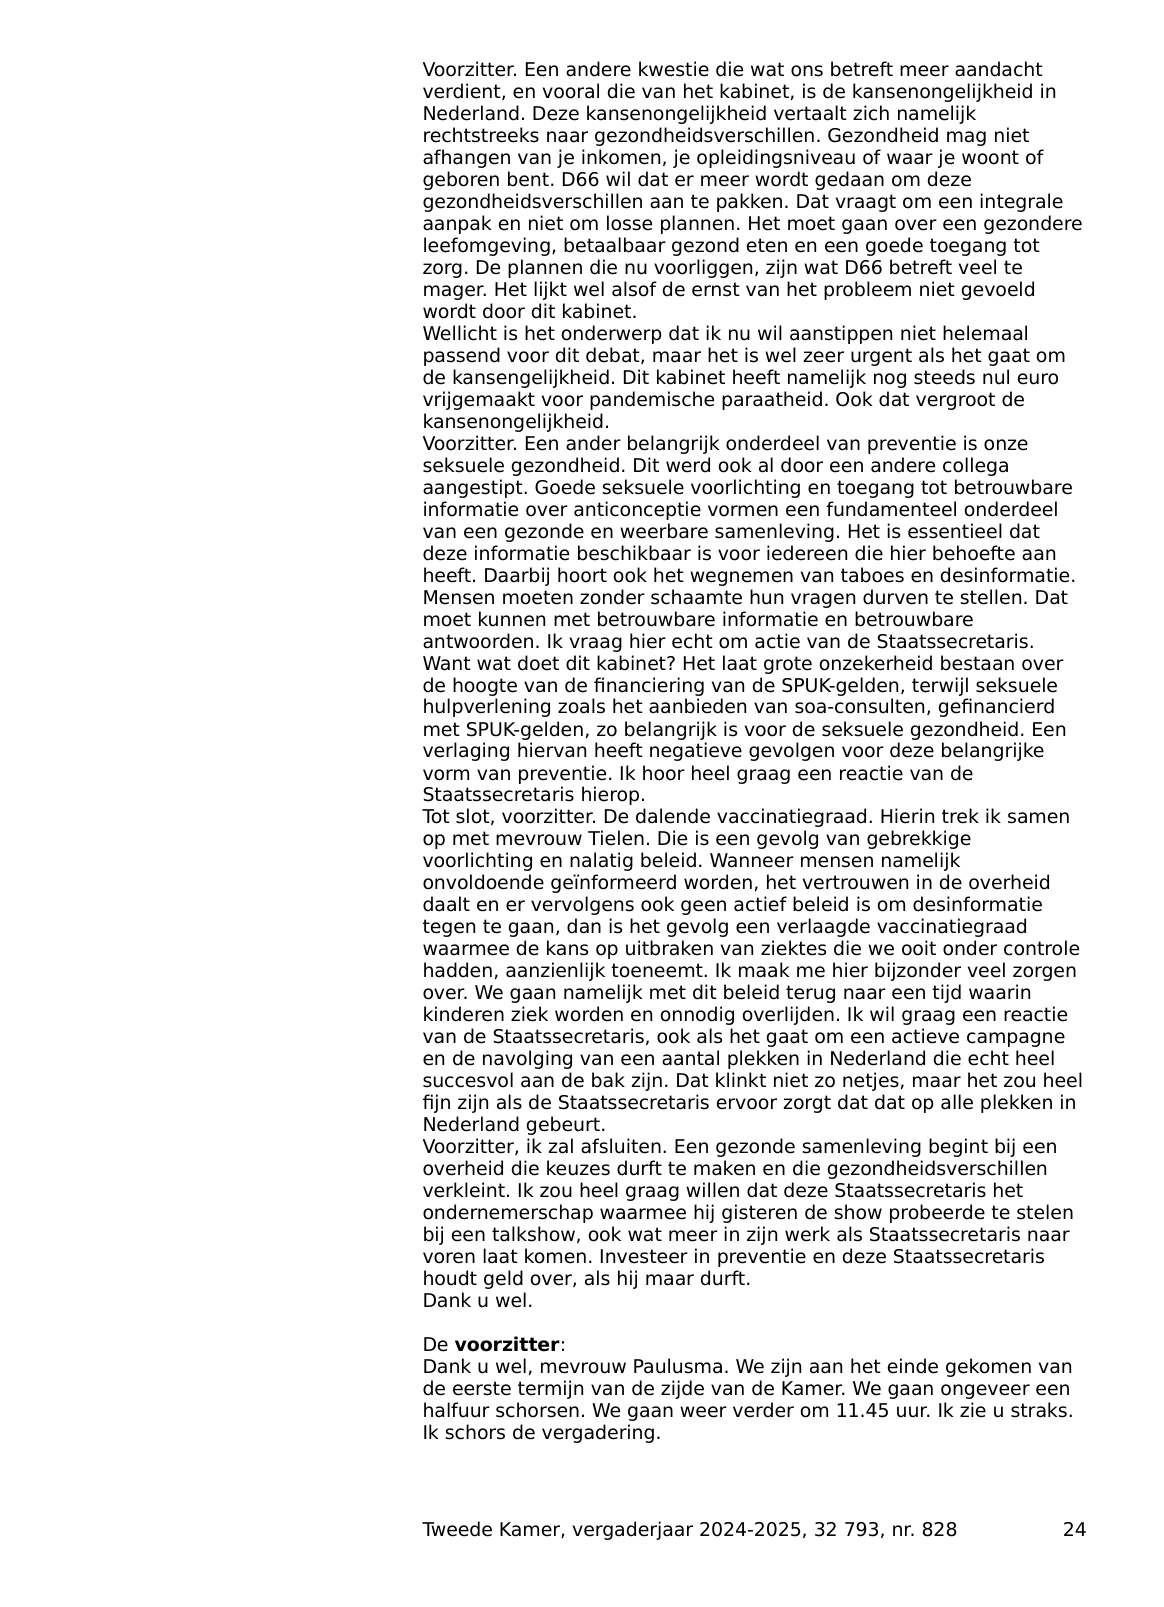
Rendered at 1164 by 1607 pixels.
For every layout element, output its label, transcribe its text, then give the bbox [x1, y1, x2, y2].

text Voorzitter. Een ander belangrijk onderdeel van preventie is onze seksuele gezondheid. Dit werd ook al door een andere collega aangestipt. Goede seksuele voorlichting en toegang tot betrouwbare informatie over anticonceptie vormen een fundamenteel onderdeel van een gezonde en weerbare samenleving. Het is essentieel dat deze informatie beschikbaar is voor iedereen die hier behoefte aan heeft. Daarbij hoort ook het wegnemen van taboes en desinformatie. Mensen moeten zonder schaamte hun vragen durven te stellen. Dat moet kunnen met betrouwbare informatie en betrouwbare antwoorden. Ik vraag hier echt om actie van de Staatssecretaris. Want wat doet dit kabinet? Het laat grote onzekerheid bestaan over de hoogte van de financiering van de SPUK-gelden, terwijl seksuele hulpverlening zoals het aanbieden van soa-consulten, gefinancierd met SPUK-gelden, zo belangrijk is voor de seksuele gezondheid. Een verlaging hiervan heeft negatieve gevolgen voor deze belangrijke vorm van preventie. Ik hoor heel graag een reactie van de Staatssecretaris hierop. [422, 433, 1087, 806]
text Dank u wel, mevrouw Paulusma. We zijn aan het einde gekomen van de eerste termijn van de zijde van de Kamer. We gaan ongeveer een halfuur schorsen. We gaan weer verder om 11.45 uur. Ik zie u straks. Ik schors de vergadering. [422, 1356, 1087, 1444]
text Dank u wel. [422, 1290, 1087, 1312]
text Voorzitter, ik zal afsluiten. Een gezonde samenleving begint bij een overheid die keuzes durft te maken en die gezondheidsverschillen verkleint. Ik zou heel graag willen dat deze Staatssecretaris het ondernemerschap waarmee hij gisteren de show probeerde te stelen bij een talkshow, ook wat meer in zijn werk als Staatssecretaris naar voren laat komen. Investeer in preventie en deze Staatssecretaris houdt geld over, als hij maar durft. [422, 1136, 1087, 1290]
text Wellicht is het onderwerp dat ik nu wil aanstippen niet helemaal passend voor dit debat, maar het is wel zeer urgent als het gaat om de kansengelijkheid. Dit kabinet heeft namelijk nog steeds nul euro vrijgemaakt voor pandemische paraatheid. Ook dat vergroot de kansenongelijkheid. [422, 323, 1087, 433]
text De voorzitter: [422, 1334, 1087, 1356]
text Tot slot, voorzitter. De dalende vaccinatiegraad. Hierin trek ik samen op met mevrouw Tielen. Die is een gevolg van gebrekkige voorlichting en nalatig beleid. Wanneer mensen namelijk onvoldoende geïnformeerd worden, het vertrouwen in de overheid daalt en er vervolgens ook geen actief beleid is om desinformatie tegen te gaan, dan is het gevolg een verlaagde vaccinatiegraad waarmee de kans op uitbraken van ziektes die we ooit onder controle hadden, aanzienlijk toeneemt. Ik maak me hier bijzonder veel zorgen over. We gaan namelijk met dit beleid terug naar een tijd waarin kinderen ziek worden en onnodig overlijden. Ik wil graag een reactie van de Staatssecretaris, ook als het gaat om een actieve campagne en de navolging van een aantal plekken in Nederland die echt heel succesvol aan de bak zijn. Dat klinkt niet zo netjes, maar het zou heel fijn zijn als de Staatssecretaris ervoor zorgt dat dat op alle plekken in Nederland gebeurt. [422, 806, 1087, 1136]
text Voorzitter. Een andere kwestie die wat ons betreft meer aandacht verdient, en vooral die van het kabinet, is de kansenongelijkheid in Nederland. Deze kansenongelijkheid vertaalt zich namelijk rechtstreeks naar gezondheidsverschillen. Gezondheid mag niet afhangen van je inkomen, je opleidingsniveau of waar je woont of geboren bent. D66 wil dat er meer wordt gedaan om deze gezondheidsverschillen aan te pakken. Dat vraagt om een integrale aanpak en niet om losse plannen. Het moet gaan over een gezondere leefomgeving, betaalbaar gezond eten en een goede toegang tot zorg. De plannen die nu voorliggen, zijn wat D66 betreft veel te mager. Het lijkt wel alsof de ernst van het probleem niet gevoeld wordt door dit kabinet. [422, 59, 1087, 323]
